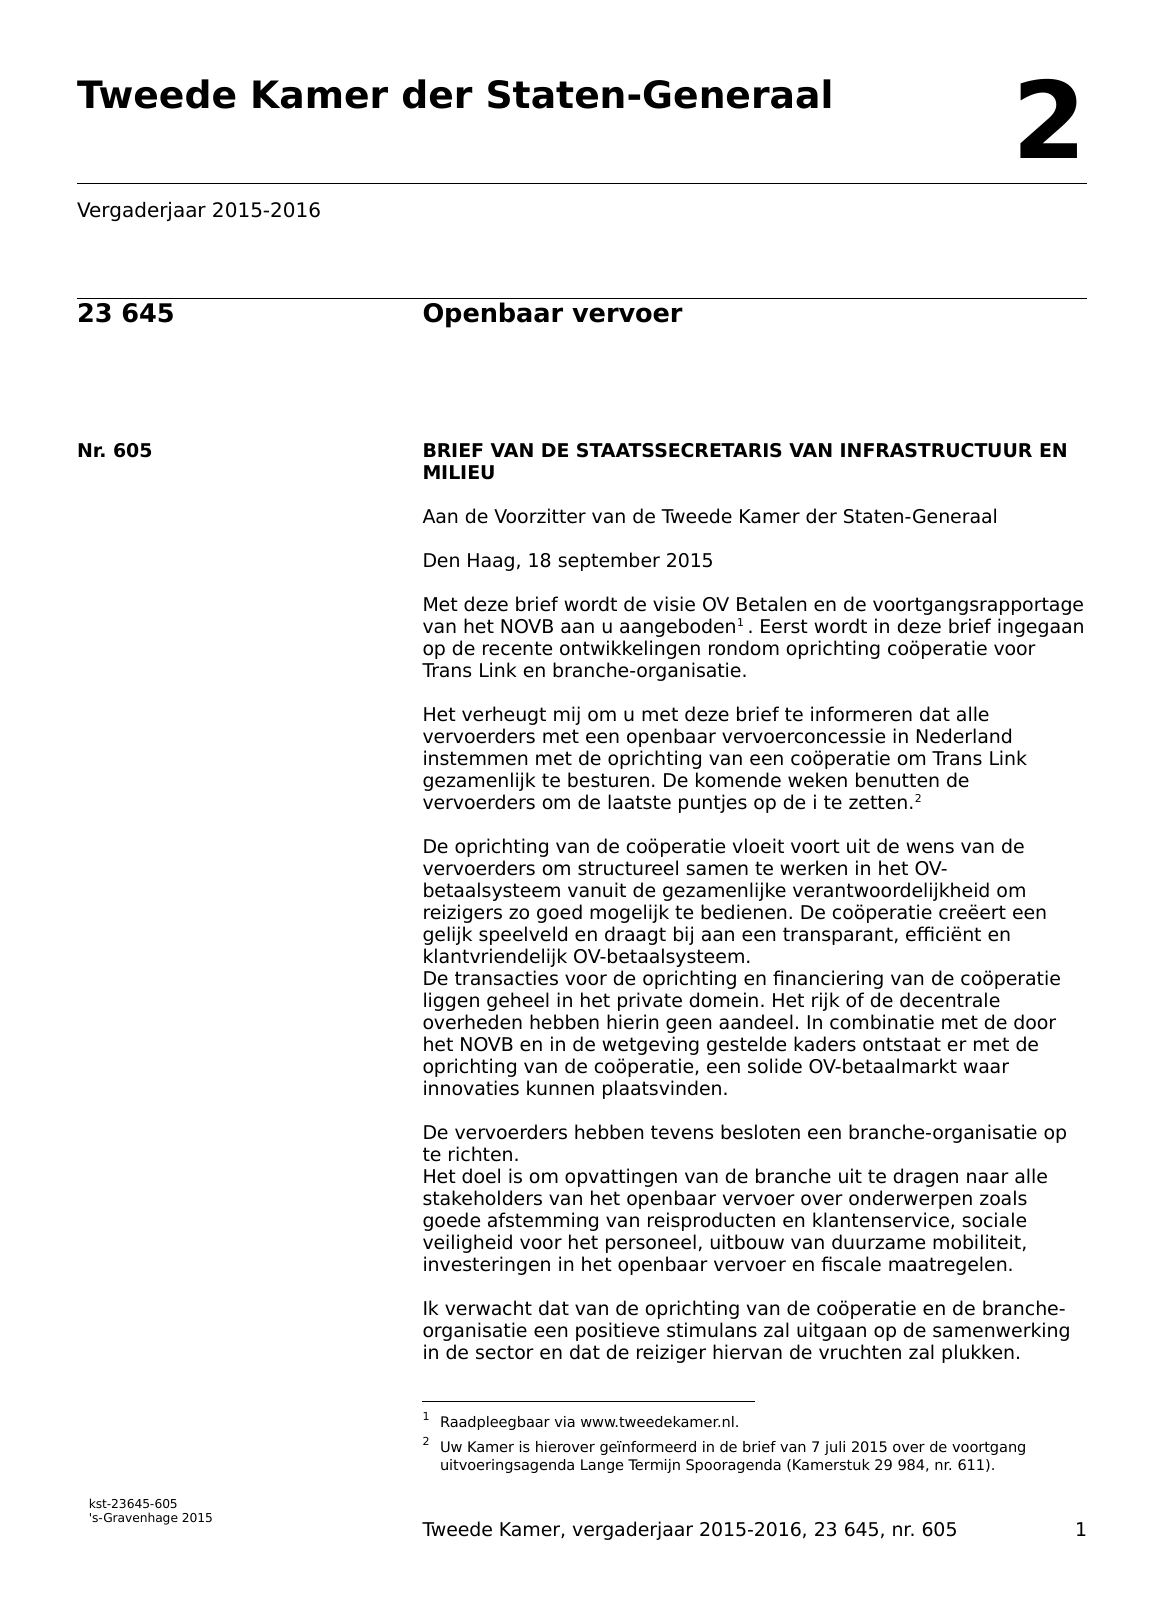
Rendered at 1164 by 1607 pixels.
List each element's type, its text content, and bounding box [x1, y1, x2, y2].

text kst-23645-605 [88, 1497, 323, 1511]
text De transacties voor de oprichting en financiering van de coöperatie liggen geheel in het private domein. Het rijk of de decentrale overheden hebben hierin geen aandeel. In combinatie met de door het NOVB en in de wetgeving gestelde kaders ontstaat er met de oprichting van de coöperatie, een solide OV-betaalmarkt waar innovaties kunnen plaatsvinden. [422, 968, 1087, 1100]
text Het verheugt mij om u met deze brief te informeren dat alle vervoerders met een openbaar vervoerconcessie in Nederland instemmen met de oprichting van een coöperatie om Trans Link gezamenlijk te besturen. De komende weken benutten de vervoerders om de laatste puntjes op de i te zetten. [422, 704, 1087, 814]
text Met deze brief wordt de visie OV Betalen en de voortgangsrapportage van het NOVB aan u aangeboden. Eerst wordt in deze brief ingegaan op de recente ontwikkelingen rondom oprichting coöperatie voor Trans Link en branche-organisatie. [422, 594, 1087, 682]
table_cell Vergaderjaar 2015-2016 [77, 184, 1087, 298]
text Ik verwacht dat van de oprichting van de coöperatie en de branche-organisatie een positieve stimulans zal uitgaan op de samenwerking in de sector en dat de reiziger hiervan de vruchten zal plukken. [422, 1298, 1087, 1364]
text Uw Kamer is hierover geïnformeerd in de brief van 7 juli 2015 over de voortgang uitvoeringsagenda Lange Termijn Spooragenda (Kamerstuk 29 984, nr. 611). [422, 1435, 1087, 1474]
text De oprichting van de coöperatie vloeit voort uit de wens van de vervoerders om structureel samen te werken in het OV-betaalsysteem vanuit de gezamenlijke verantwoordelijkheid om reizigers zo goed mogelijk te bedienen. De coöperatie creëert een gelijk speelveld en draagt bij aan een transparant, efficiënt en klantvriendelijk OV-betaalsysteem. [422, 836, 1087, 968]
text De vervoerders hebben tevens besloten een branche-organisatie op te richten. [422, 1122, 1087, 1166]
text Aan de Voorzitter van de Tweede Kamer der Staten-Generaal [422, 506, 1087, 528]
text Het doel is om opvattingen van de branche uit te dragen naar alle stakeholders van het openbaar vervoer over onderwerpen zoals goede afstemming van reisproducten en klantenservice, sociale veiligheid voor het personeel, uitbouw van duurzame mobiliteit, investeringen in het openbaar vervoer en fiscale maatregelen. [422, 1166, 1087, 1276]
subtitle Nr. 605 BRIEF VAN DE STAATSSECRETARIS VAN INFRASTRUCTUUR EN MILIEU [77, 440, 1087, 484]
text Raadpleegbaar via www.tweedekamer.nl. [422, 1410, 1087, 1432]
text Den Haag, 18 september 2015 [422, 550, 1087, 572]
text 's-Gravenhage 2015 [88, 1511, 323, 1525]
subtitle 23 645 Openbaar vervoer [77, 299, 1087, 329]
table_header Tweede Kamer der Staten-Generaal [77, 59, 886, 183]
table_header 2 [886, 59, 1087, 183]
